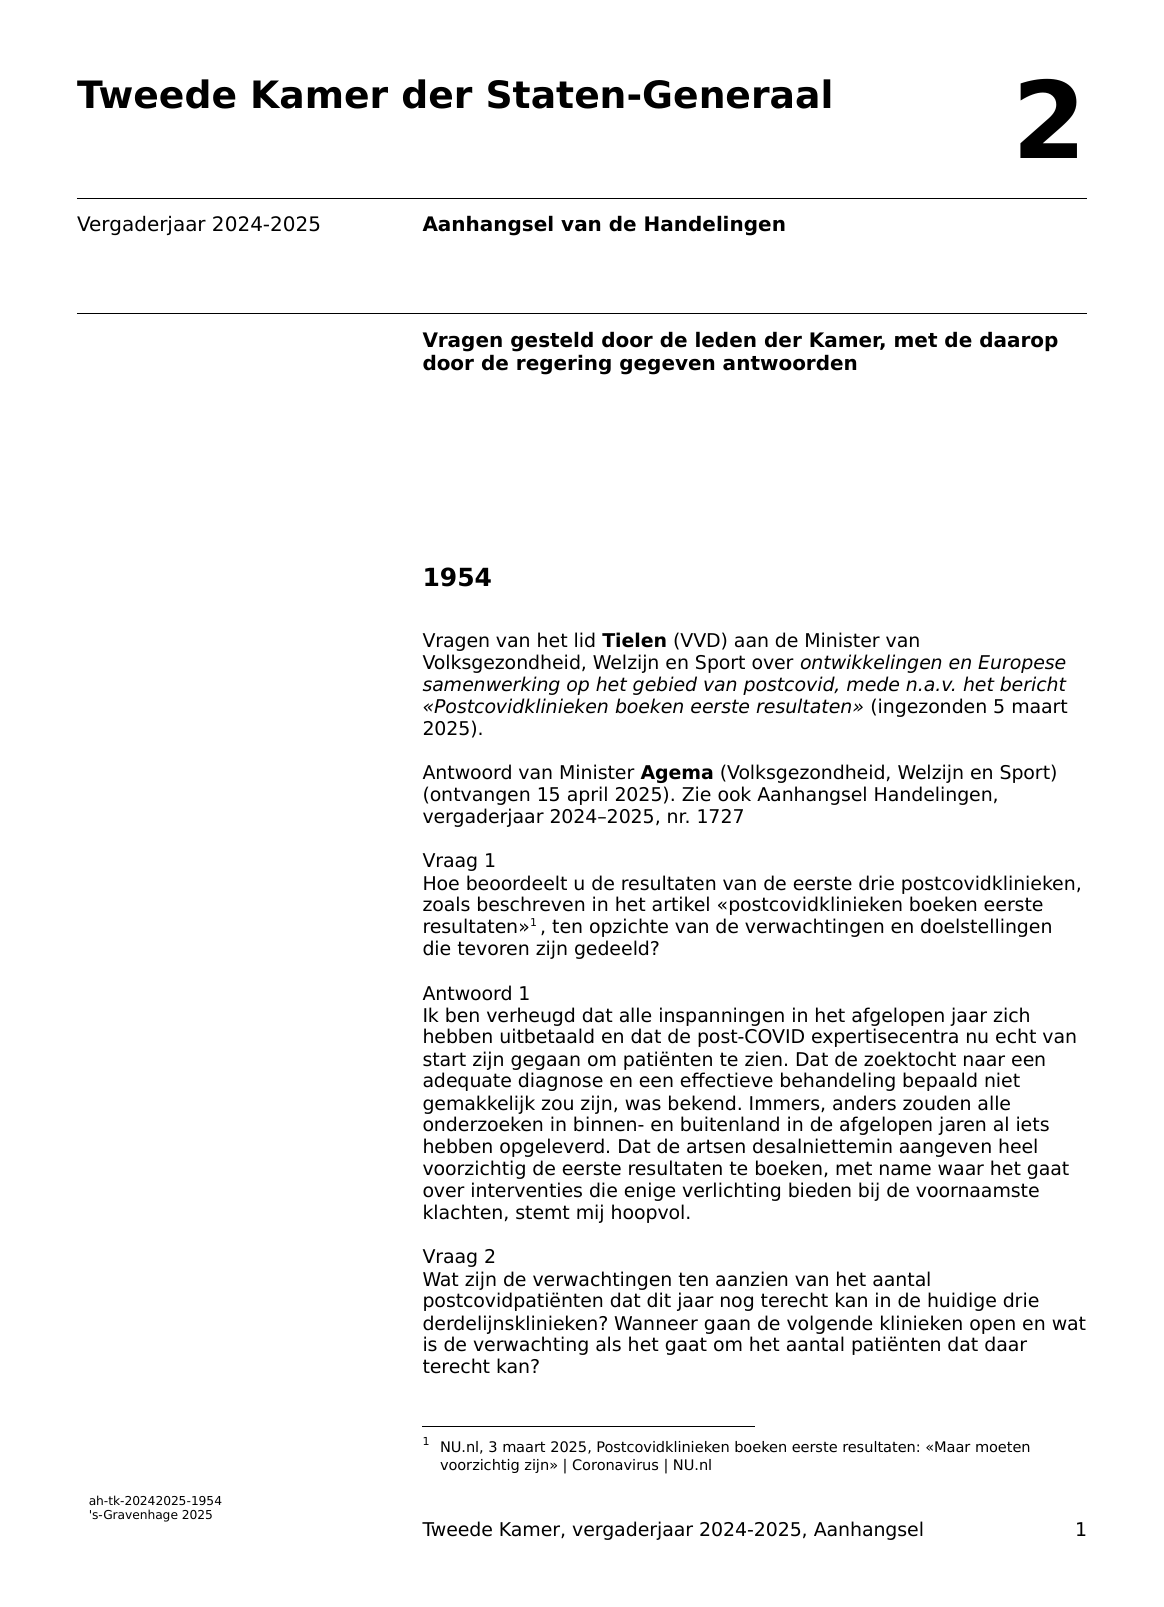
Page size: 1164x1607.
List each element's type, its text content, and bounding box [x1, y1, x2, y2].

table_cell Aanhangsel van de Handelingen [422, 199, 1087, 313]
text 's-Gravenhage 2025 [88, 1508, 323, 1522]
text Antwoord van Minister Agema (Volksgezondheid, Welzijn en Sport) (ontvangen 15 april 2025). Zie ook Aanhangsel Handelingen, vergaderjaar 2024–2025, nr. 1727 [422, 762, 1087, 828]
text Wat zijn de verwachtingen ten aanzien van het aantal postcovidpatiënten dat dit jaar nog terecht kan in de huidige drie derdelijnsklinieken? Wanneer gaan de volgende klinieken open en wat is de verwachting als het gaat om het aantal patiënten dat daar terecht kan? [422, 1268, 1087, 1378]
table_cell Vragen gesteld door de leden der Kamer, met de daarop door de regering gegeven antwoorden [422, 314, 1087, 375]
table_cell [77, 314, 422, 375]
table_cell Vergaderjaar 2024-2025 [77, 199, 422, 313]
text 1954 [422, 563, 1087, 592]
text ah-tk-20242025-1954 [88, 1494, 323, 1508]
text NU.nl, 3 maart 2025, Postcovidklinieken boeken eerste resultaten: «Maar moeten voorzichtig zijn» | Coronavirus | NU.nl [422, 1435, 1087, 1474]
text Vraag 1 [422, 850, 1087, 872]
text Hoe beoordeelt u de resultaten van de eerste drie postcovidklinieken, zoals beschreven in het artikel «postcovidklinieken boeken eerste resultaten», ten opzichte van de verwachtingen en doelstellingen die tevoren zijn gedeeld? [422, 872, 1087, 960]
text Antwoord 1 [422, 982, 1087, 1004]
text Vraag 2 [422, 1246, 1087, 1268]
table_header 2 [886, 59, 1087, 198]
text Vragen van het lid Tielen (VVD) aan de Minister van Volksgezondheid, Welzijn en Sport over ontwikkelingen en Europese samenwerking op het gebied van postcovid, mede n.a.v. het bericht «Postcovidklinieken boeken eerste resultaten» (ingezonden 5 maart 2025). [422, 630, 1087, 740]
text Ik ben verheugd dat alle inspanningen in het afgelopen jaar zich hebben uitbetaald en dat de post-COVID expertisecentra nu echt van start zijn gegaan om patiënten te zien. Dat de zoektocht naar een adequate diagnose en een effectieve behandeling bepaald niet gemakkelijk zou zijn, was bekend. Immers, anders zouden alle onderzoeken in binnen- en buitenland in de afgelopen jaren al iets hebben opgeleverd. Dat de artsen desalniettemin aangeven heel voorzichtig de eerste resultaten te boeken, met name waar het gaat over interventies die enige verlichting bieden bij de voornaamste klachten, stemt mij hoopvol. [422, 1004, 1087, 1224]
table_header Tweede Kamer der Staten-Generaal [77, 59, 886, 198]
